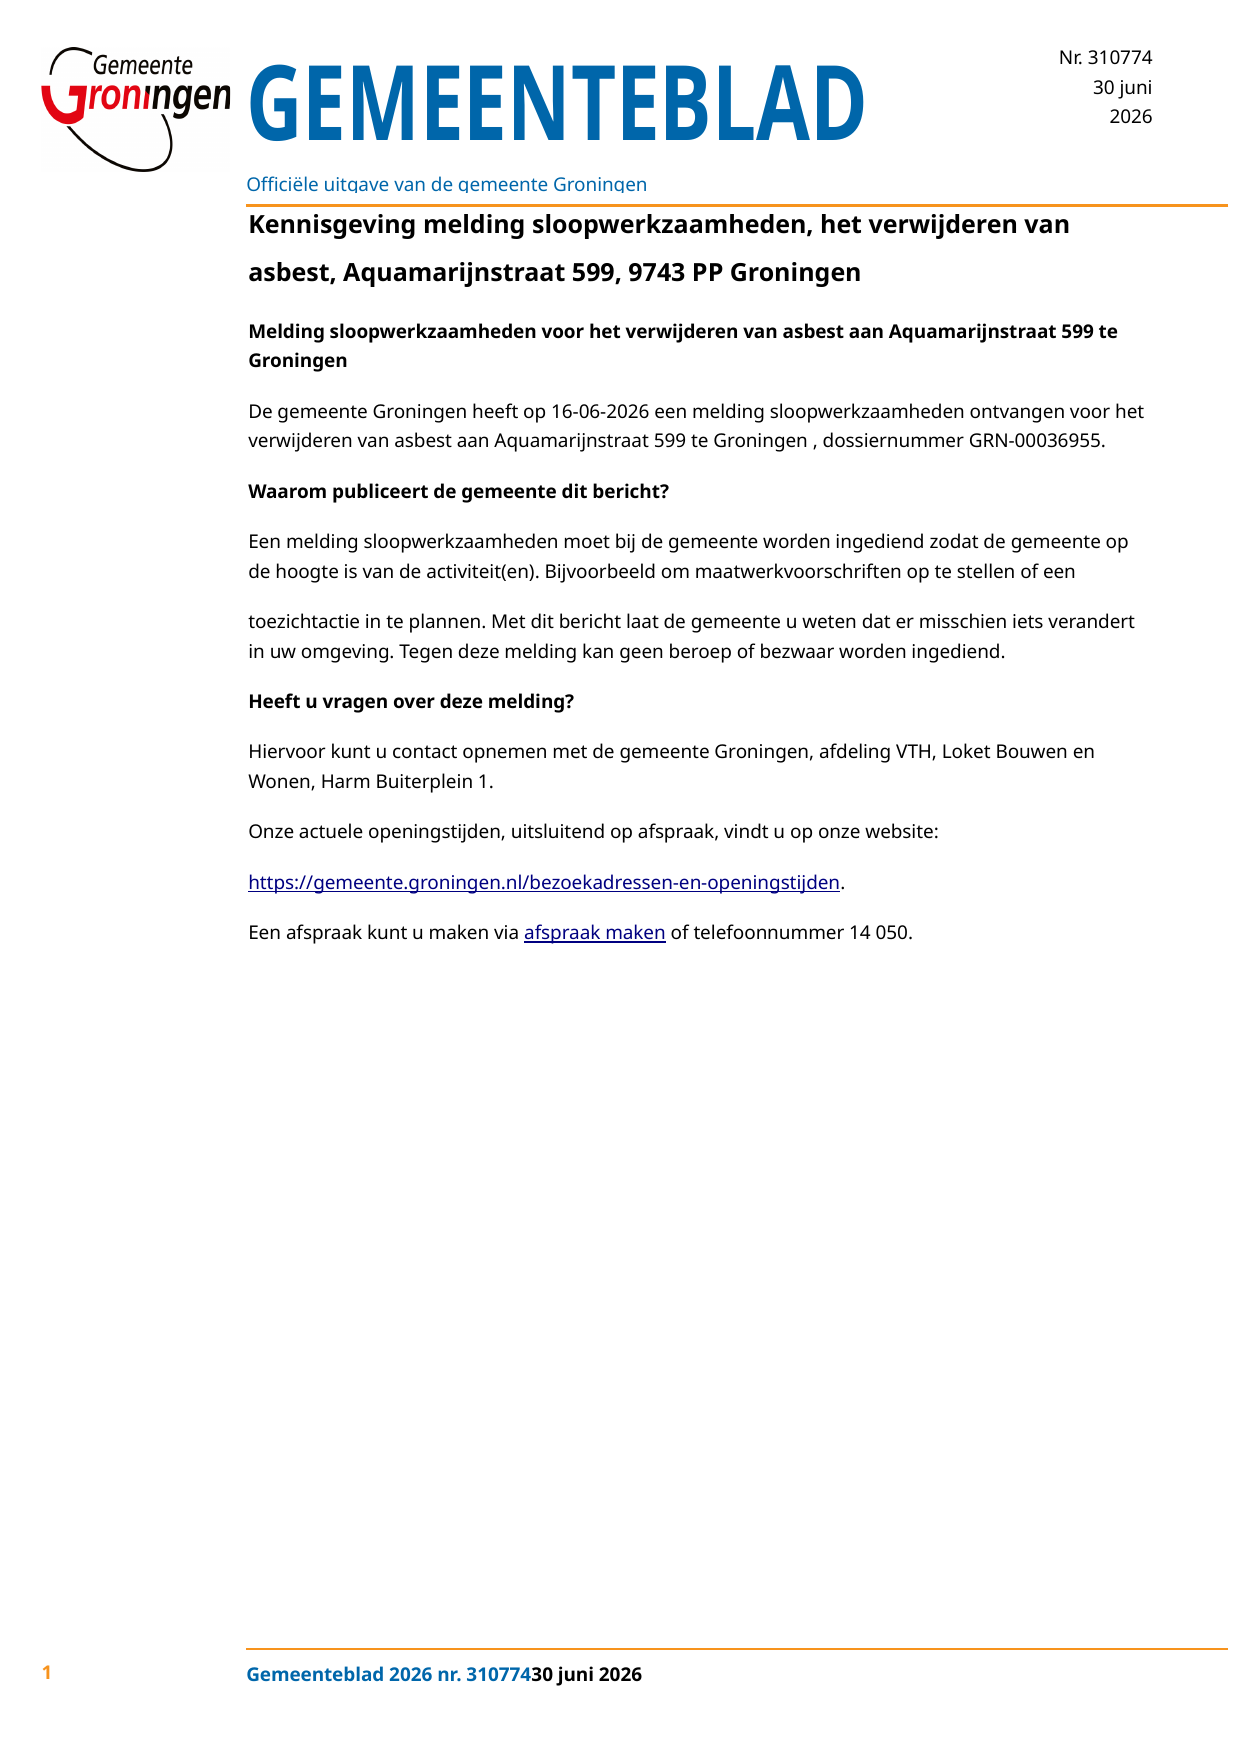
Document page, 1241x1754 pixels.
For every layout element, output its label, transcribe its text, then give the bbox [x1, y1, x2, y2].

text Kennisgeving melding sloopwerkzaamheden, het verwijderen van asbest, Aquamarijnstraat 599, 9743 PP Groningen [248, 207, 1152, 288]
text Een afspraak kunt u maken via afspraak maken of telefoonnummer 14 050. [248, 919, 1152, 945]
text https://gemeente.groningen.nl/bezoekadressen-en-openingstijden. [248, 869, 1152, 895]
text Hiervoor kunt u contact opnemen met de gemeente Groningen, afdeling VTH, Loket Bouwen en Wonen, Harm Buiterplein 1. [248, 739, 1152, 794]
text Heeft u vragen over deze melding? [248, 688, 1152, 714]
text De gemeente Groningen heeft op 16-06-2026 een melding sloopwerkzaamheden ontvangen voor het verwijderen van asbest aan Aquamarijnstraat 599 te Groningen , dossiernummer GRN-00036955. [248, 398, 1152, 453]
picture [41, 47, 231, 172]
text Een melding sloopwerkzaamheden moet bij de gemeente worden ingediend zodat de gemeente op de hoogte is van de activiteit(en). Bijvoorbeeld om maatwerkvoorschriften op te stellen of een [248, 528, 1152, 584]
text Melding sloopwerkzaamheden voor het verwijderen van asbest aan Aquamarijnstraat 599 te Groningen [248, 318, 1152, 373]
text toezichtactie in te plannen. Met dit bericht laat de gemeente u weten dat er misschien iets verandert in uw omgeving. Tegen deze melding kan geen beroep of bezwaar worden ingediend. [248, 608, 1152, 664]
text Waarom publiceert de gemeente dit bericht? [248, 478, 1152, 504]
text Onze actuele openingstijden, uitsluitend op afspraak, vindt u op onze website: [248, 819, 1152, 844]
